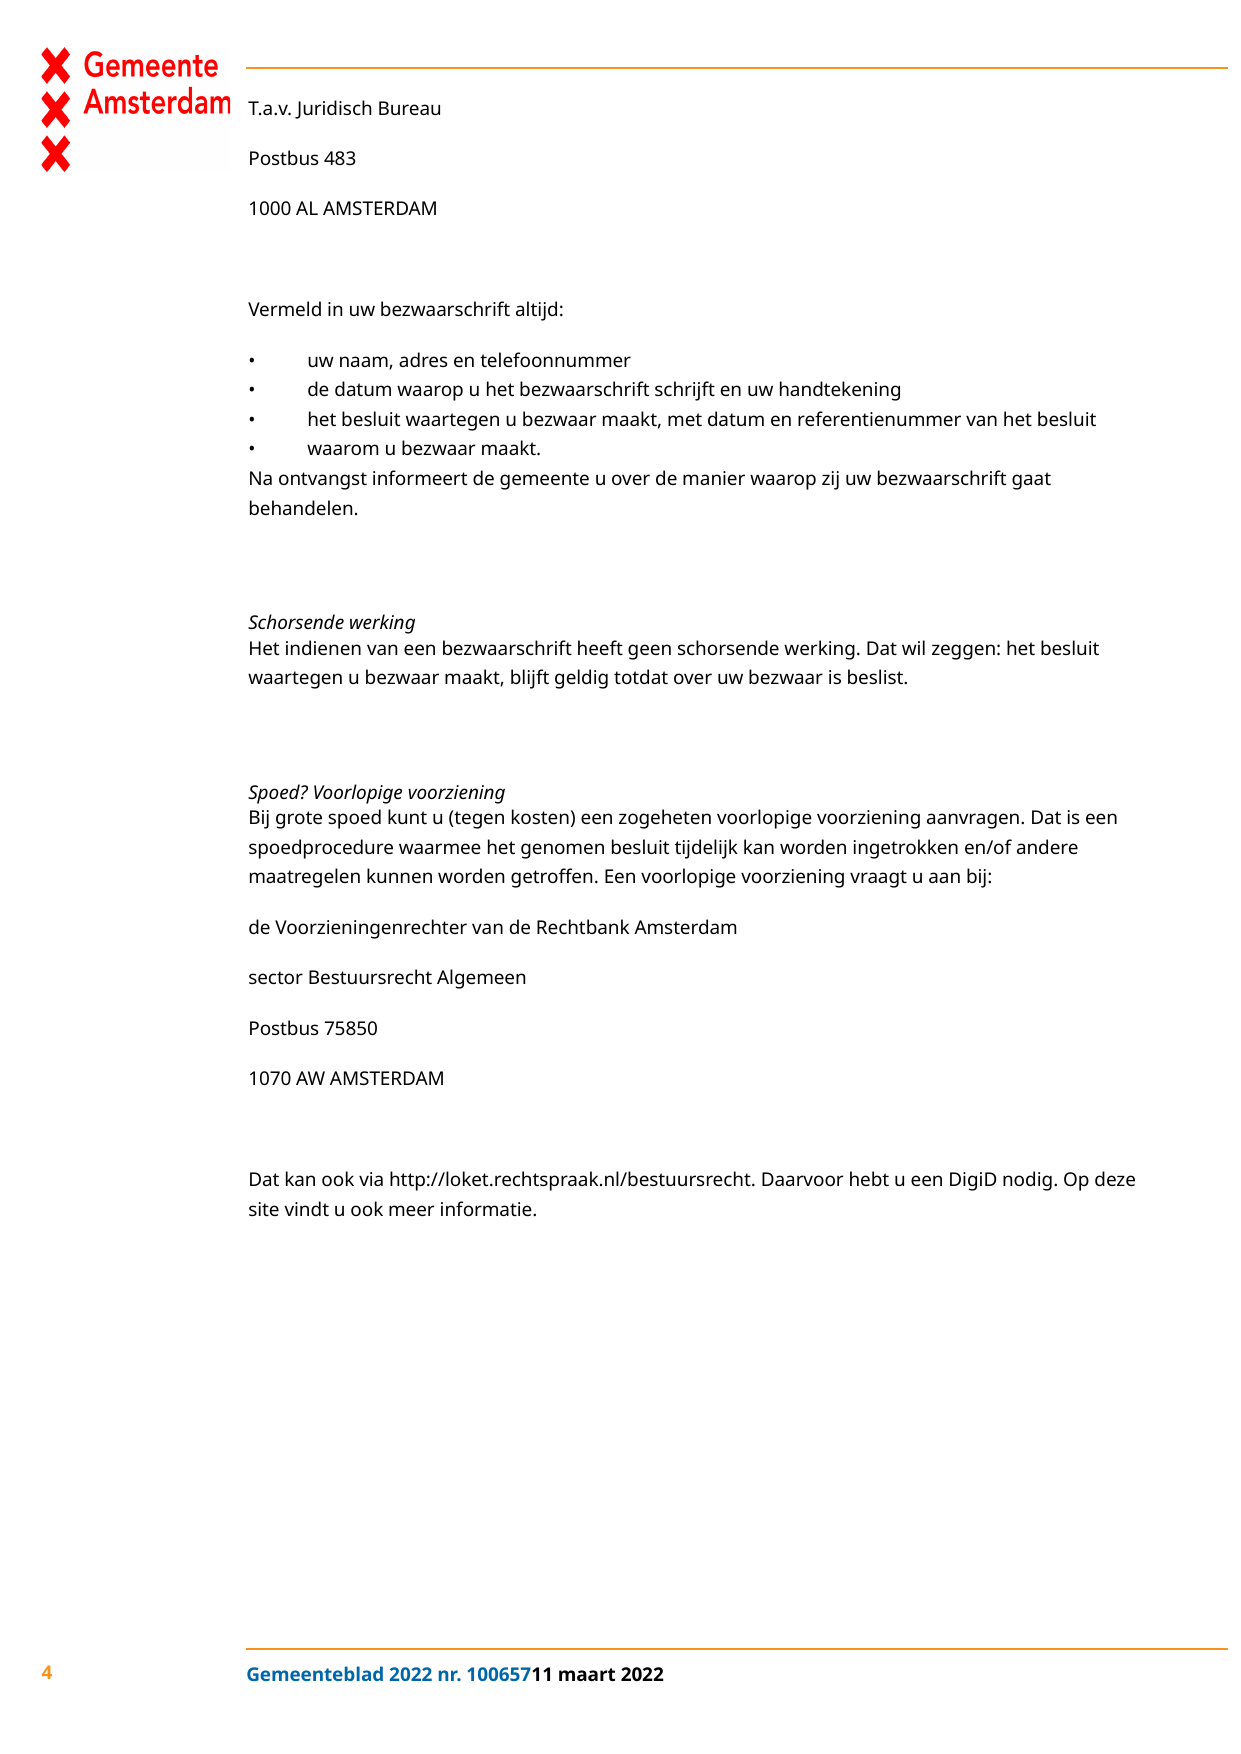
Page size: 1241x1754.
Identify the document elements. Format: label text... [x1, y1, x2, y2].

list waarom u bezwaar maakt. [248, 436, 1152, 461]
text T.a.v. Juridisch Bureau [248, 95, 1152, 121]
text de Voorzieningenrechter van de Rechtbank Amsterdam [248, 914, 1152, 940]
text 1070 AW AMSTERDAM [248, 1065, 1152, 1091]
list uw naam, adres en telefoonnummer [248, 347, 1152, 373]
text Postbus 483 [248, 145, 1152, 171]
text Vermeld in uw bezwaarschrift altijd: [248, 296, 1152, 322]
text Postbus 75850 [248, 1015, 1152, 1041]
text Na ontvangst informeert de gemeente u over de manier waarop zij uw bezwaarschrift gaat behandelen. [248, 465, 1152, 521]
list het besluit waartegen u bezwaar maakt, met datum en referentienummer van het besluit [248, 406, 1152, 432]
text sector Bestuursrecht Algemeen [248, 964, 1152, 990]
list de datum waarop u het bezwaarschrift schrijft en uw handtekening [248, 376, 1152, 402]
text Het indienen van een bezwaarschrift heeft geen schorsende werking. Dat wil zeggen: het besluit waartegen u bezwaar maakt, blijft geldig totdat over uw bezwaar is beslist. [248, 635, 1152, 690]
text Schorsende werking [248, 609, 1152, 635]
text Spoed? Voorlopige voorziening [248, 779, 1152, 804]
text Dat kan ook via http://loket.rechtspraak.nl/bestuursrecht. Daarvoor hebt u een DigiD nodig. Op deze site vindt u ook meer informatie. [248, 1166, 1152, 1222]
picture [41, 47, 231, 172]
text Bij grote spoed kunt u (tegen kosten) een zogeheten voorlopige voorziening aanvragen. Dat is een spoedprocedure waarmee het genomen besluit tijdelijk kan worden ingetrokken en/of andere maatregelen kunnen worden getroffen. Een voorlopige voorziening vraagt u aan bij: [248, 804, 1152, 889]
text 1000 AL AMSTERDAM [248, 196, 1152, 221]
